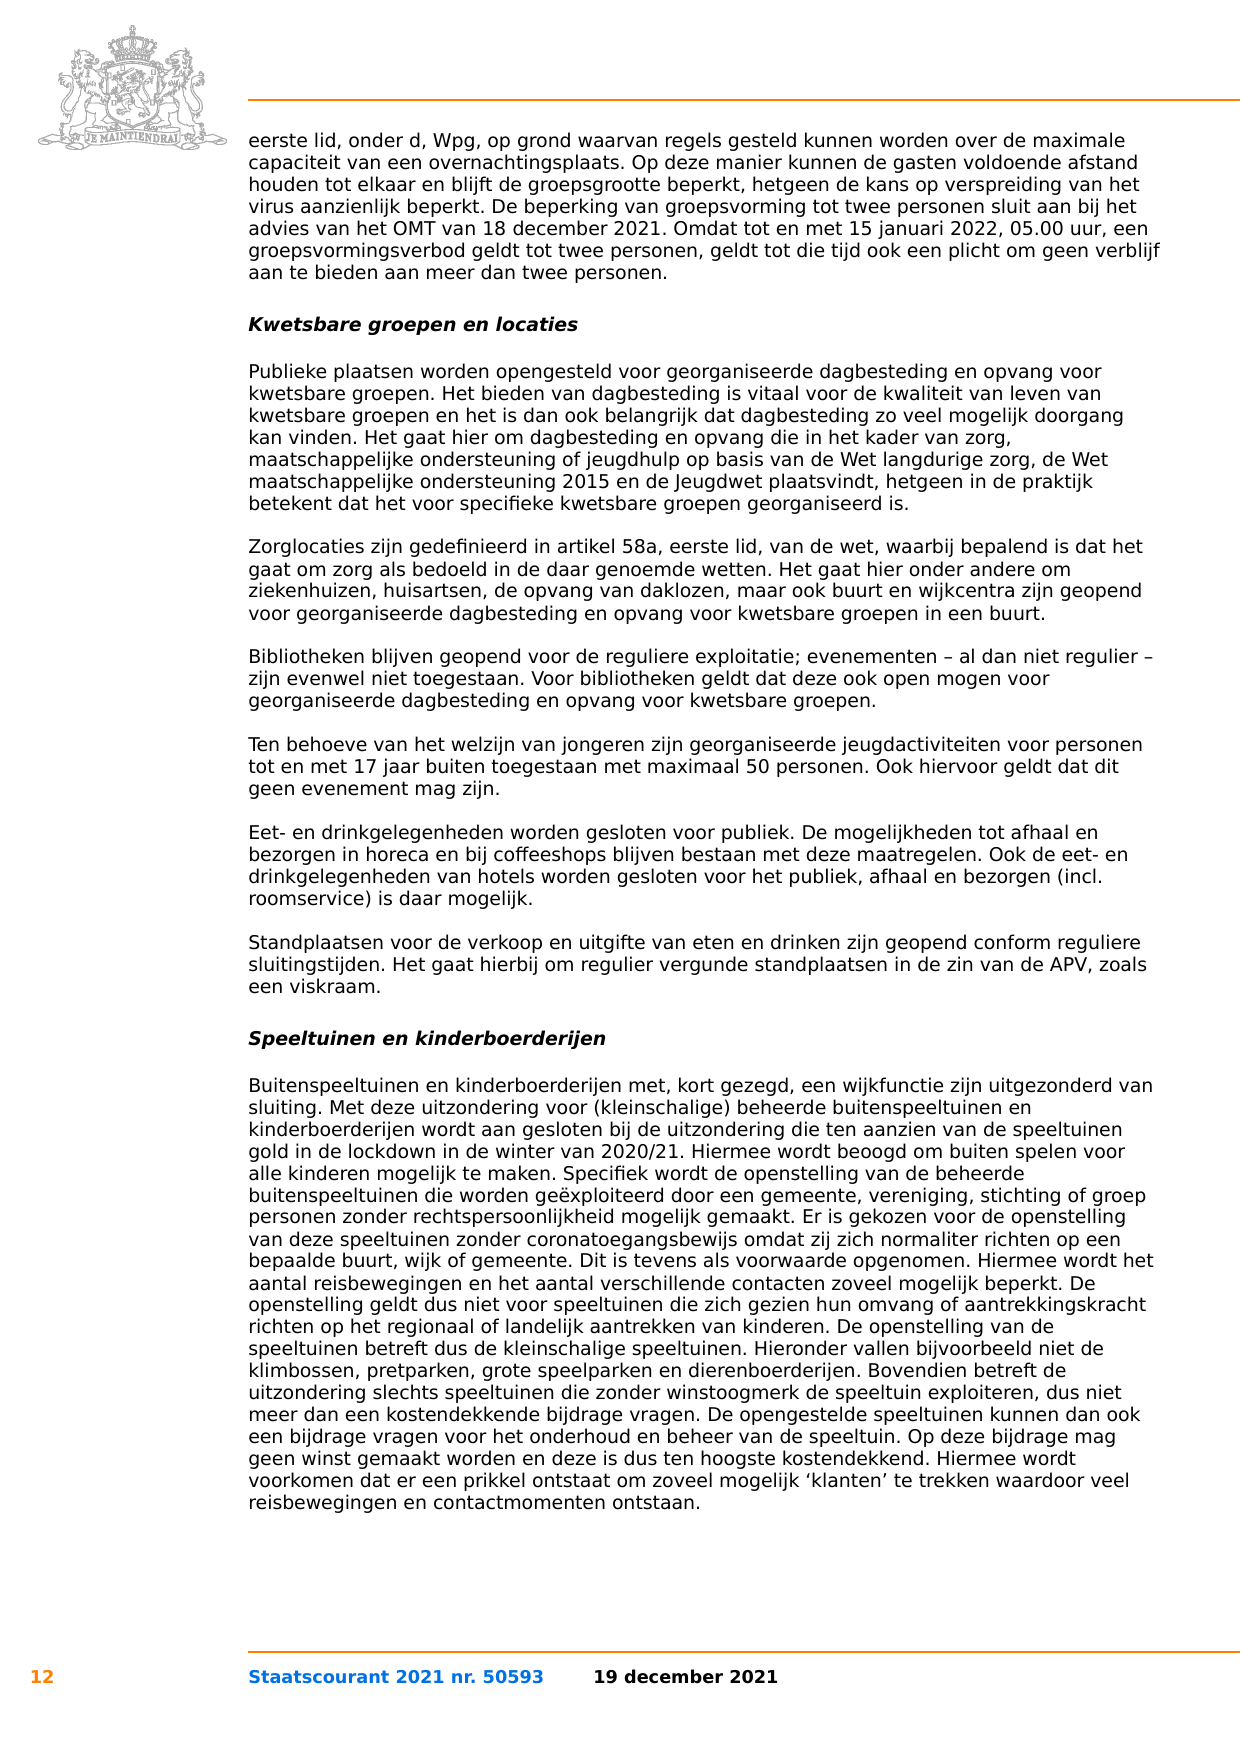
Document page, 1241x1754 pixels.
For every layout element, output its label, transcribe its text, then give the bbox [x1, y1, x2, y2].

picture [38, 25, 227, 150]
subtitle Kwetsbare groepen en locaties [248, 314, 1163, 336]
text Standplaatsen voor de verkoop en uitgifte van eten en drinken zijn geopend conform reguliere sluitingstijden. Het gaat hierbij om regulier vergunde standplaatsen in de zin van de APV, zoals een viskraam. [248, 932, 1163, 998]
text eerste lid, onder d, Wpg, op grond waarvan regels gesteld kunnen worden over de maximale capaciteit van een overnachtingsplaats. Op deze manier kunnen de gasten voldoende afstand houden tot elkaar en blijft de groepsgrootte beperkt, hetgeen de kans op verspreiding van het virus aanzienlijk beperkt. De beperking van groepsvorming tot twee personen sluit aan bij het advies van het OMT van 18 december 2021. Omdat tot en met 15 januari 2022, 05.00 uur, een groepsvormingsverbod geldt tot twee personen, geldt tot die tijd ook een plicht om geen verblijf aan te bieden aan meer dan twee personen. [248, 130, 1163, 284]
text Bibliotheken blijven geopend voor de reguliere exploitatie; evenementen – al dan niet regulier – zijn evenwel niet toegestaan. Voor bibliotheken geldt dat deze ook open mogen voor georganiseerde dagbesteding en opvang voor kwetsbare groepen. [248, 646, 1163, 712]
text Ten behoeve van het welzijn van jongeren zijn georganiseerde jeugdactiviteiten voor personen tot en met 17 jaar buiten toegestaan met maximaal 50 personen. Ook hiervoor geldt dat dit geen evenement mag zijn. [248, 734, 1163, 800]
subtitle Speeltuinen en kinderboerderijen [248, 1028, 1163, 1049]
text Zorglocaties zijn gedefinieerd in artikel 58a, eerste lid, van de wet, waarbij bepalend is dat het gaat om zorg als bedoeld in de daar genoemde wetten. Het gaat hier onder andere om ziekenhuizen, huisartsen, de opvang van daklozen, maar ook buurt en wijkcentra zijn geopend voor georganiseerde dagbesteding en opvang voor kwetsbare groepen in een buurt. [248, 536, 1163, 624]
text Eet- en drinkgelegenheden worden gesloten voor publiek. De mogelijkheden tot afhaal en bezorgen in horeca en bij coffeeshops blijven bestaan met deze maatregelen. Ook de eet- en drinkgelegenheden van hotels worden gesloten voor het publiek, afhaal en bezorgen (incl. roomservice) is daar mogelijk. [248, 822, 1163, 910]
text Publieke plaatsen worden opengesteld voor georganiseerde dagbesteding en opvang voor kwetsbare groepen. Het bieden van dagbesteding is vitaal voor de kwaliteit van leven van kwetsbare groepen en het is dan ook belangrijk dat dagbesteding zo veel mogelijk doorgang kan vinden. Het gaat hier om dagbesteding en opvang die in het kader van zorg, maatschappelijke ondersteuning of jeugdhulp op basis van de Wet langdurige zorg, de Wet maatschappelijke ondersteuning 2015 en de Jeugdwet plaatsvindt, hetgeen in de praktijk betekent dat het voor specifieke kwetsbare groepen georganiseerd is. [248, 361, 1163, 514]
text Buitenspeeltuinen en kinderboerderijen met, kort gezegd, een wijkfunctie zijn uitgezonderd van sluiting. Met deze uitzondering voor (kleinschalige) beheerde buitenspeeltuinen en kinderboerderijen wordt aan gesloten bij de uitzondering die ten aanzien van de speeltuinen gold in de lockdown in de winter van 2020/21. Hiermee wordt beoogd om buiten spelen voor alle kinderen mogelijk te maken. Specifiek wordt de openstelling van de beheerde buitenspeeltuinen die worden geëxploiteerd door een gemeente, vereniging, stichting of groep personen zonder rechtspersoonlijkheid mogelijk gemaakt. Er is gekozen voor de openstelling van deze speeltuinen zonder coronatoegangsbewijs omdat zij zich normaliter richten op een bepaalde buurt, wijk of gemeente. Dit is tevens als voorwaarde opgenomen. Hiermee wordt het aantal reisbewegingen en het aantal verschillende contacten zoveel mogelijk beperkt. De openstelling geldt dus niet voor speeltuinen die zich gezien hun omvang of aantrekkingskracht richten op het regionaal of landelijk aantrekken van kinderen. De openstelling van de speeltuinen betreft dus de kleinschalige speeltuinen. Hieronder vallen bijvoorbeeld niet de klimbossen, pretparken, grote speelparken en dierenboerderijen. Bovendien betreft de uitzondering slechts speeltuinen die zonder winstoogmerk de speeltuin exploiteren, dus niet meer dan een kostendekkende bijdrage vragen. De opengestelde speeltuinen kunnen dan ook een bijdrage vragen voor het onderhoud en beheer van de speeltuin. Op deze bijdrage mag geen winst gemaakt worden en deze is dus ten hoogste kostendekkend. Hiermee wordt voorkomen dat er een prikkel ontstaat om zoveel mogelijk ‘klanten’ te trekken waardoor veel reisbewegingen en contactmomenten ontstaan. [248, 1074, 1163, 1514]
